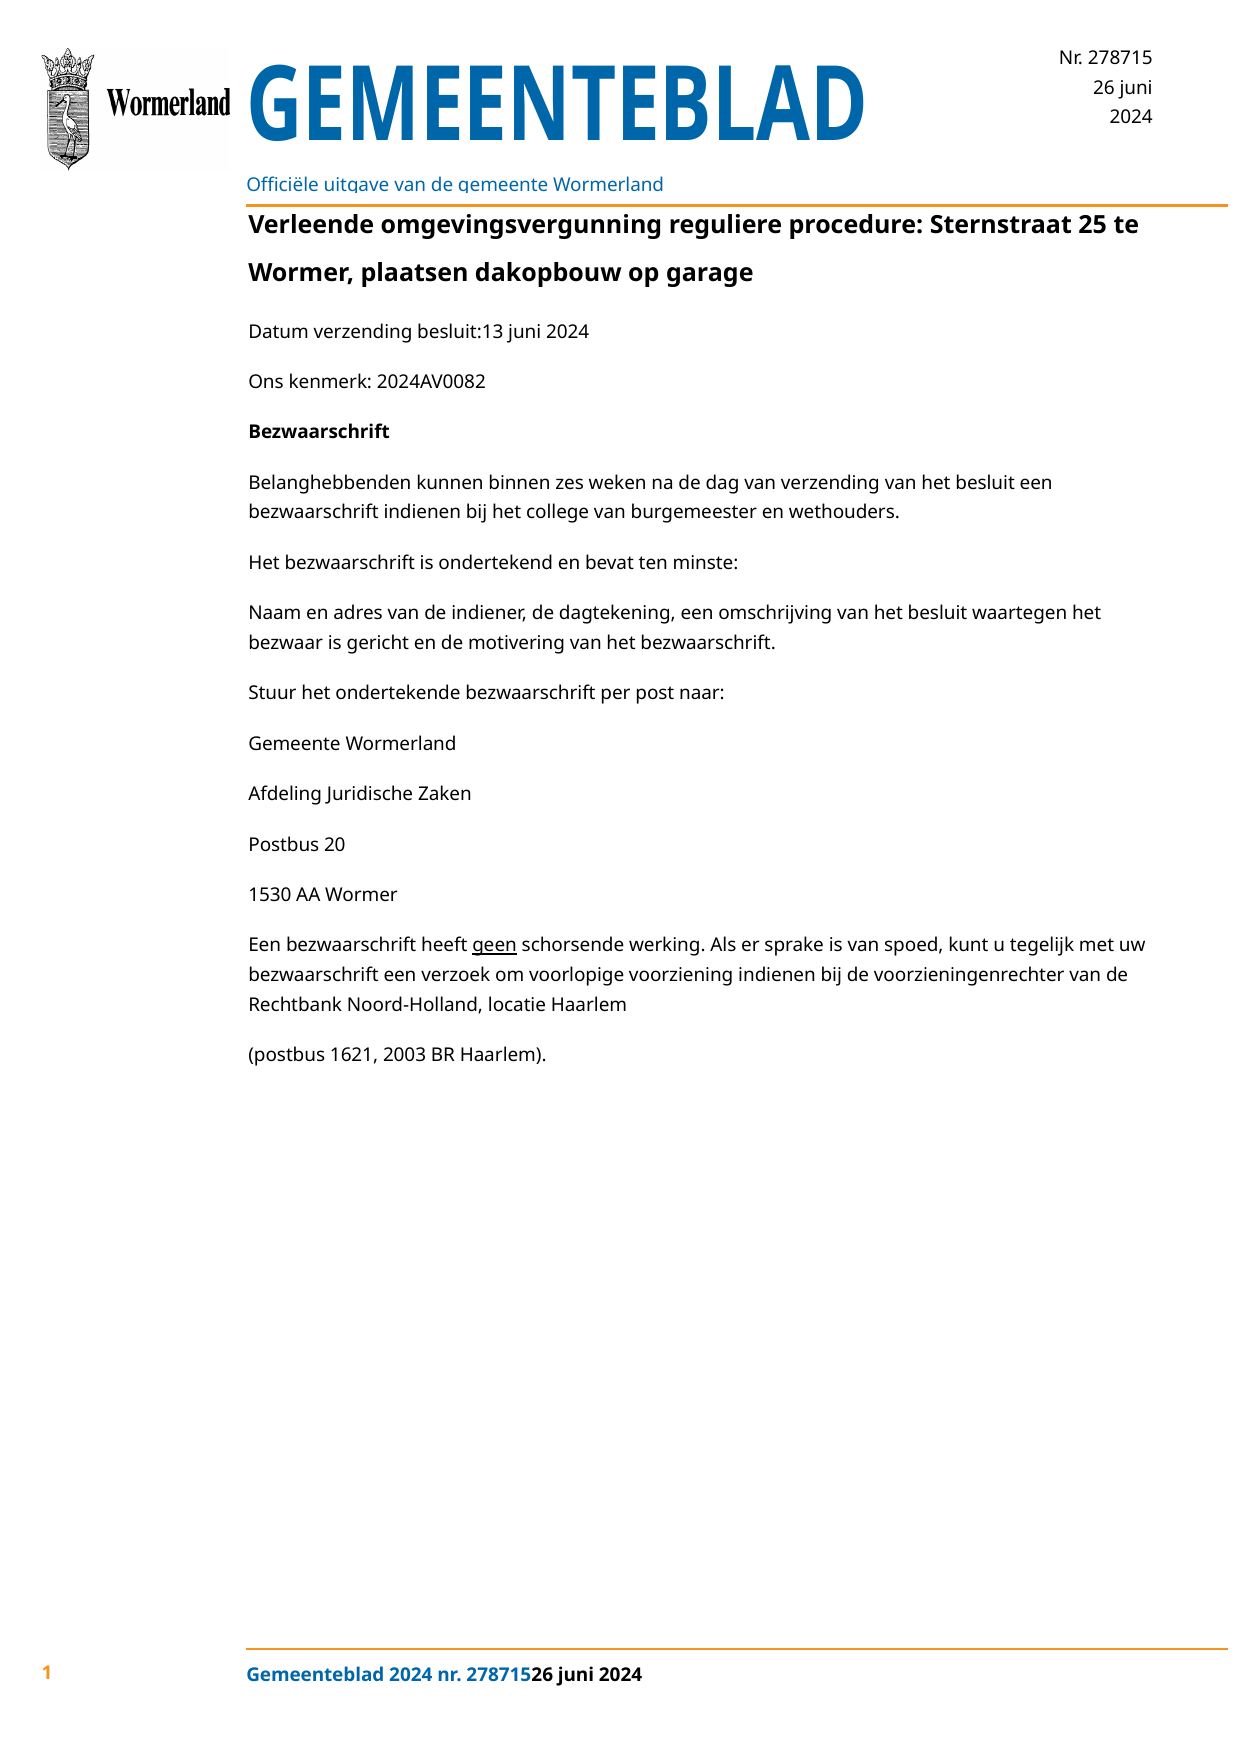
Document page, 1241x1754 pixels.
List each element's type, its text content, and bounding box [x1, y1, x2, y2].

text Een bezwaarschrift heeft geen schorsende werking. Als er sprake is van spoed, kunt u tegelijk met uw bezwaarschrift een verzoek om voorlopige voorziening indienen bij de voorzieningenrechter van de Rechtbank Noord-Holland, locatie Haarlem [248, 932, 1152, 1017]
text Postbus 20 [248, 831, 1152, 857]
text Stuur het ondertekende bezwaarschrift per post naar: [248, 679, 1152, 705]
text Afdeling Juridische Zaken [248, 780, 1152, 806]
text 1530 AA Wormer [248, 881, 1152, 907]
text (postbus 1621, 2003 BR Haarlem). [248, 1041, 1152, 1067]
text Bezwaarschrift [248, 419, 1152, 444]
picture [41, 47, 231, 172]
text Het bezwaarschrift is ondertekend en bevat ten minste: [248, 549, 1152, 575]
text Datum verzending besluit:13 juni 2024 [248, 318, 1152, 344]
text Ons kenmerk: 2024AV0082 [248, 368, 1152, 394]
text Verleende omgevingsvergunning reguliere procedure: Sternstraat 25 te Wormer, plaatsen dakopbouw op garage [248, 207, 1152, 288]
text Naam en adres van de indiener, de dagtekening, een omschrijving van het besluit waartegen het bezwaar is gericht en de motivering van het bezwaarschrift. [248, 599, 1152, 655]
text Belanghebbenden kunnen binnen zes weken na de dag van verzending van het besluit een bezwaarschrift indienen bij het college van burgemeester en wethouders. [248, 469, 1152, 524]
text Gemeente Wormerland [248, 730, 1152, 756]
